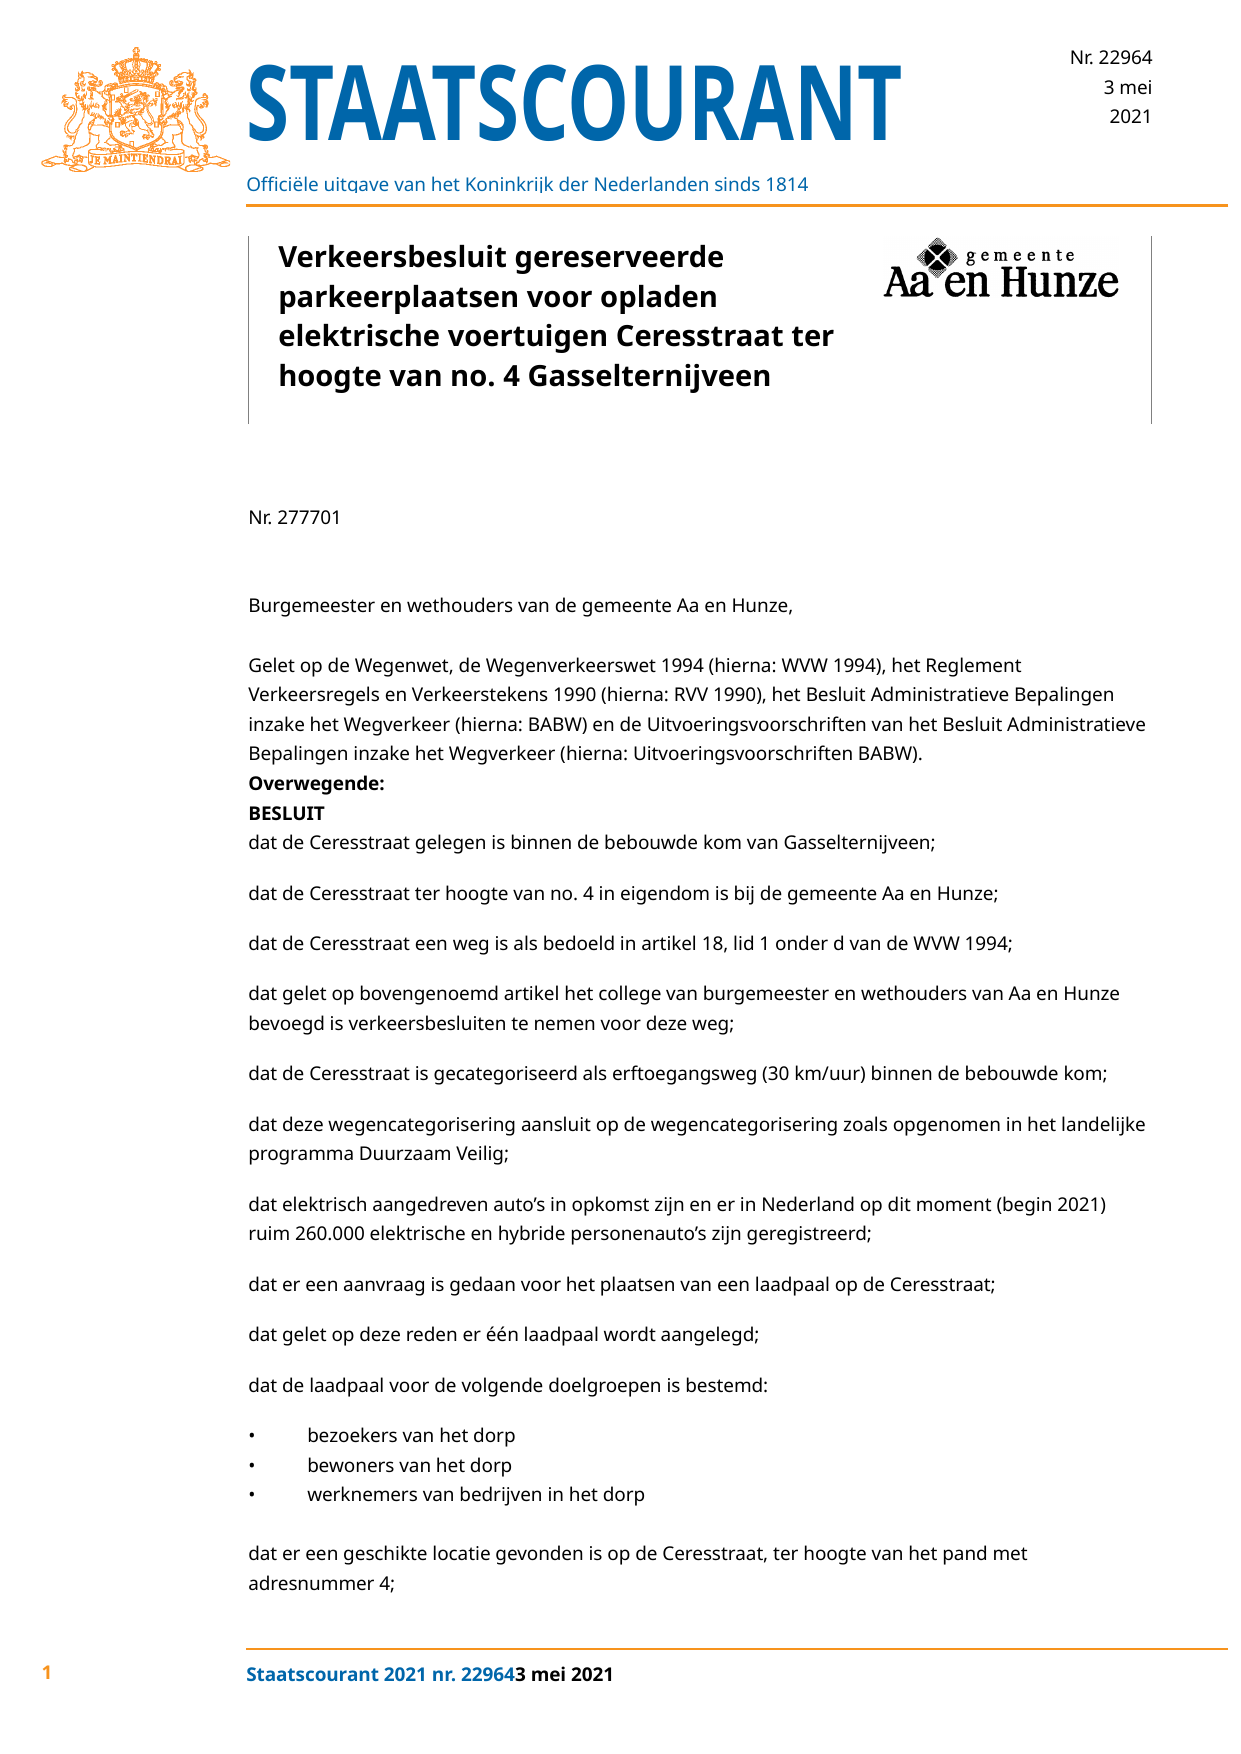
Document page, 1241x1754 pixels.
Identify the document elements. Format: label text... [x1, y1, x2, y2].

text dat gelet op bovengenoemd artikel het college van burgemeester en wethouders van Aa en Hunze bevoegd is verkeersbesluiten te nemen voor deze weg; [248, 981, 1152, 1036]
text dat de Ceresstraat is gecategoriseerd als erftoegangsweg (30 km/uur) binnen de bebouwde kom; [248, 1061, 1152, 1086]
text Gelet op de Wegenwet, de Wegenverkeerswet 1994 (hierna: WVW 1994), het Reglement Verkeersregels en Verkeerstekens 1990 (hierna: RVV 1990), het Besluit Administratieve Bepalingen inzake het Wegverkeer (hierna: BABW) en de Uitvoeringsvoorschriften van het Besluit Administratieve Bepalingen inzake het Wegverkeer (hierna: Uitvoeringsvoorschriften BABW). [248, 652, 1152, 766]
text dat elektrisch aangedreven auto’s in opkomst zijn en er in Nederland op dit moment (begin 2021) ruim 260.000 elektrische en hybride personenauto’s zijn geregistreerd; [248, 1191, 1152, 1246]
text dat de Ceresstraat een weg is als bedoeld in artikel 18, lid 1 onder d van de WVW 1994; [248, 930, 1152, 956]
table_header Verkeersbesluit gereserveerde parkeerplaatsen voor opladen elektrische voertuigen Ceresstraat ter hoogte van no. 4 Gasselternijveen [249, 236, 850, 424]
picture [882, 236, 1119, 298]
text Nr. 277701 [248, 504, 1152, 530]
text dat deze wegencategorisering aansluit op de wegencategorisering zoals opgenomen in het landelijke programma Duurzaam Veilig; [248, 1111, 1152, 1166]
table_header [850, 236, 1151, 424]
text Overwegende: [248, 770, 1152, 796]
text dat er een geschikte locatie gevonden is op de Ceresstraat, ter hoogte van het pand met adresnummer 4; [248, 1541, 1152, 1596]
text dat de Ceresstraat gelegen is binnen de bebouwde kom van Gasselternijveen; [248, 829, 1152, 855]
text dat er een aanvraag is gedaan voor het plaatsen van een laadpaal op de Ceresstraat; [248, 1271, 1152, 1297]
list bezoekers van het dorp [248, 1422, 1152, 1448]
text BESLUIT [248, 800, 1152, 826]
list bewoners van het dorp [248, 1452, 1152, 1478]
text dat gelet op deze reden er één laadpaal wordt aangelegd; [248, 1321, 1152, 1347]
list werknemers van bedrijven in het dorp [248, 1481, 1152, 1507]
text dat de laadpaal voor de volgende doelgroepen is bestemd: [248, 1372, 1152, 1398]
text Burgemeester en wethouders van de gemeente Aa en Hunze, [248, 593, 1152, 618]
text dat de Ceresstraat ter hoogte van no. 4 in eigendom is bij de gemeente Aa en Hunze; [248, 880, 1152, 906]
picture [41, 47, 231, 172]
